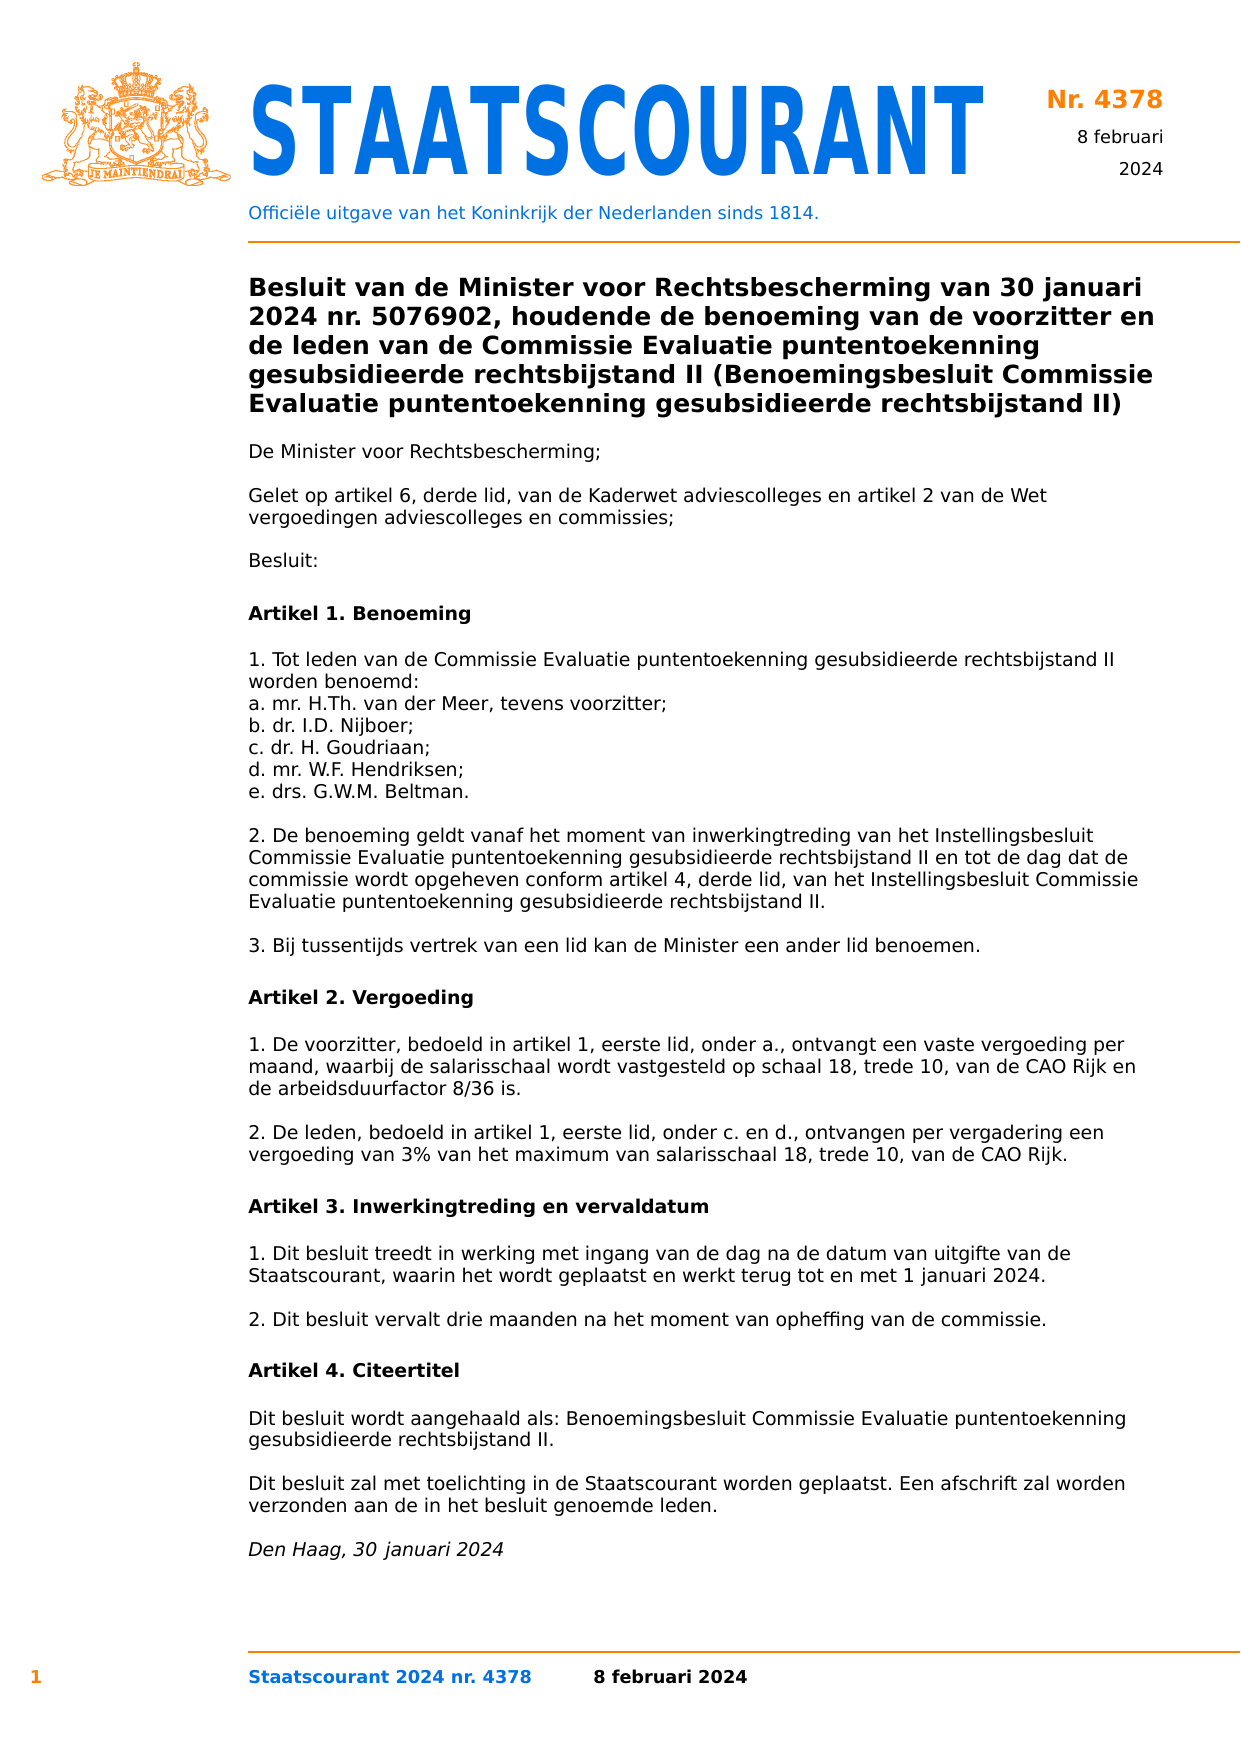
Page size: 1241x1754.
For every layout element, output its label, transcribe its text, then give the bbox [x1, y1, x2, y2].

text Dit besluit zal met toelichting in de Staatscourant worden geplaatst. Een afschrift zal worden verzonden aan de in het besluit genoemde leden. [248, 1473, 1163, 1517]
picture [41, 62, 231, 186]
subtitle Artikel 4. Citeertitel [248, 1360, 1163, 1382]
table_cell Officiële uitgave van het Koninkrijk der Nederlanden sinds 1814. [248, 203, 1240, 241]
text Besluit: [248, 550, 1163, 572]
text 3. Bij tussentijds vertrek van een lid kan de Minister een ander lid benoemen. [248, 935, 1163, 957]
text 2. Dit besluit vervalt drie maanden na het moment van opheffing van de commissie. [248, 1308, 1163, 1330]
text De Minister voor Rechtsbescherming; [248, 441, 1163, 463]
text 1. De voorzitter, bedoeld in artikel 1, eerste lid, onder a., ontvangt een vaste vergoeding per maand, waarbij de salarisschaal wordt vastgesteld op schaal 18, trede 10, van de CAO Rijk en de arbeidsduurfactor 8/36 is. [248, 1034, 1163, 1100]
text e. drs. G.W.M. Beltman. [248, 781, 1163, 803]
text a. mr. H.Th. van der Meer, tevens voorzitter; [248, 693, 1163, 715]
subtitle Artikel 2. Vergoeding [248, 987, 1163, 1009]
text b. dr. I.D. Nijboer; [248, 715, 1163, 737]
text Dit besluit wordt aangehaald als: Benoemingsbesluit Commissie Evaluatie puntentoekenning gesubsidieerde rechtsbijstand II. [248, 1407, 1163, 1451]
table_header STAATSCOURANT [248, 62, 998, 203]
subtitle Besluit van de Minister voor Rechtsbescherming van 30 januari 2024 nr. 5076902, houdende de benoeming van de voorzitter en de leden van de Commissie Evaluatie puntentoekenning gesubsidieerde rechtsbijstand II (Benoemingsbesluit Commissie Evaluatie puntentoekenning gesubsidieerde rechtsbijstand II) [248, 273, 1163, 419]
table_header [25, 62, 248, 241]
subtitle Artikel 1. Benoeming [248, 602, 1163, 624]
text Den Haag, 30 januari 2024 [248, 1539, 1163, 1561]
text 2. De leden, bedoeld in artikel 1, eerste lid, onder c. en d., ontvangen per vergadering een vergoeding van 3% van het maximum van salarisschaal 18, trede 10, van de CAO Rijk. [248, 1122, 1163, 1166]
table_cell 2024 [998, 153, 1240, 203]
text Gelet op artikel 6, derde lid, van de Kaderwet adviescolleges en artikel 2 van de Wet vergoedingen adviescolleges en commissies; [248, 484, 1163, 528]
text 2. De benoeming geldt vanaf het moment van inwerkingtreding van het Instellingsbesluit Commissie Evaluatie puntentoekenning gesubsidieerde rechtsbijstand II en tot de dag dat de commissie wordt opgeheven conform artikel 4, derde lid, van het Instellingsbesluit Commissie Evaluatie puntentoekenning gesubsidieerde rechtsbijstand II. [248, 825, 1163, 913]
subtitle Artikel 3. Inwerkingtreding en vervaldatum [248, 1196, 1163, 1218]
text 1. Dit besluit treedt in werking met ingang van de dag na de datum van uitgifte van de Staatscourant, waarin het wordt geplaatst en werkt terug tot en met 1 januari 2024. [248, 1243, 1163, 1287]
text c. dr. H. Goudriaan; [248, 737, 1163, 759]
text d. mr. W.F. Hendriksen; [248, 759, 1163, 781]
table_header Nr. 4378 [998, 62, 1240, 121]
text 1. Tot leden van de Commissie Evaluatie puntentoekenning gesubsidieerde rechtsbijstand II worden benoemd: [248, 649, 1163, 693]
table_cell 8 februari [998, 121, 1240, 153]
